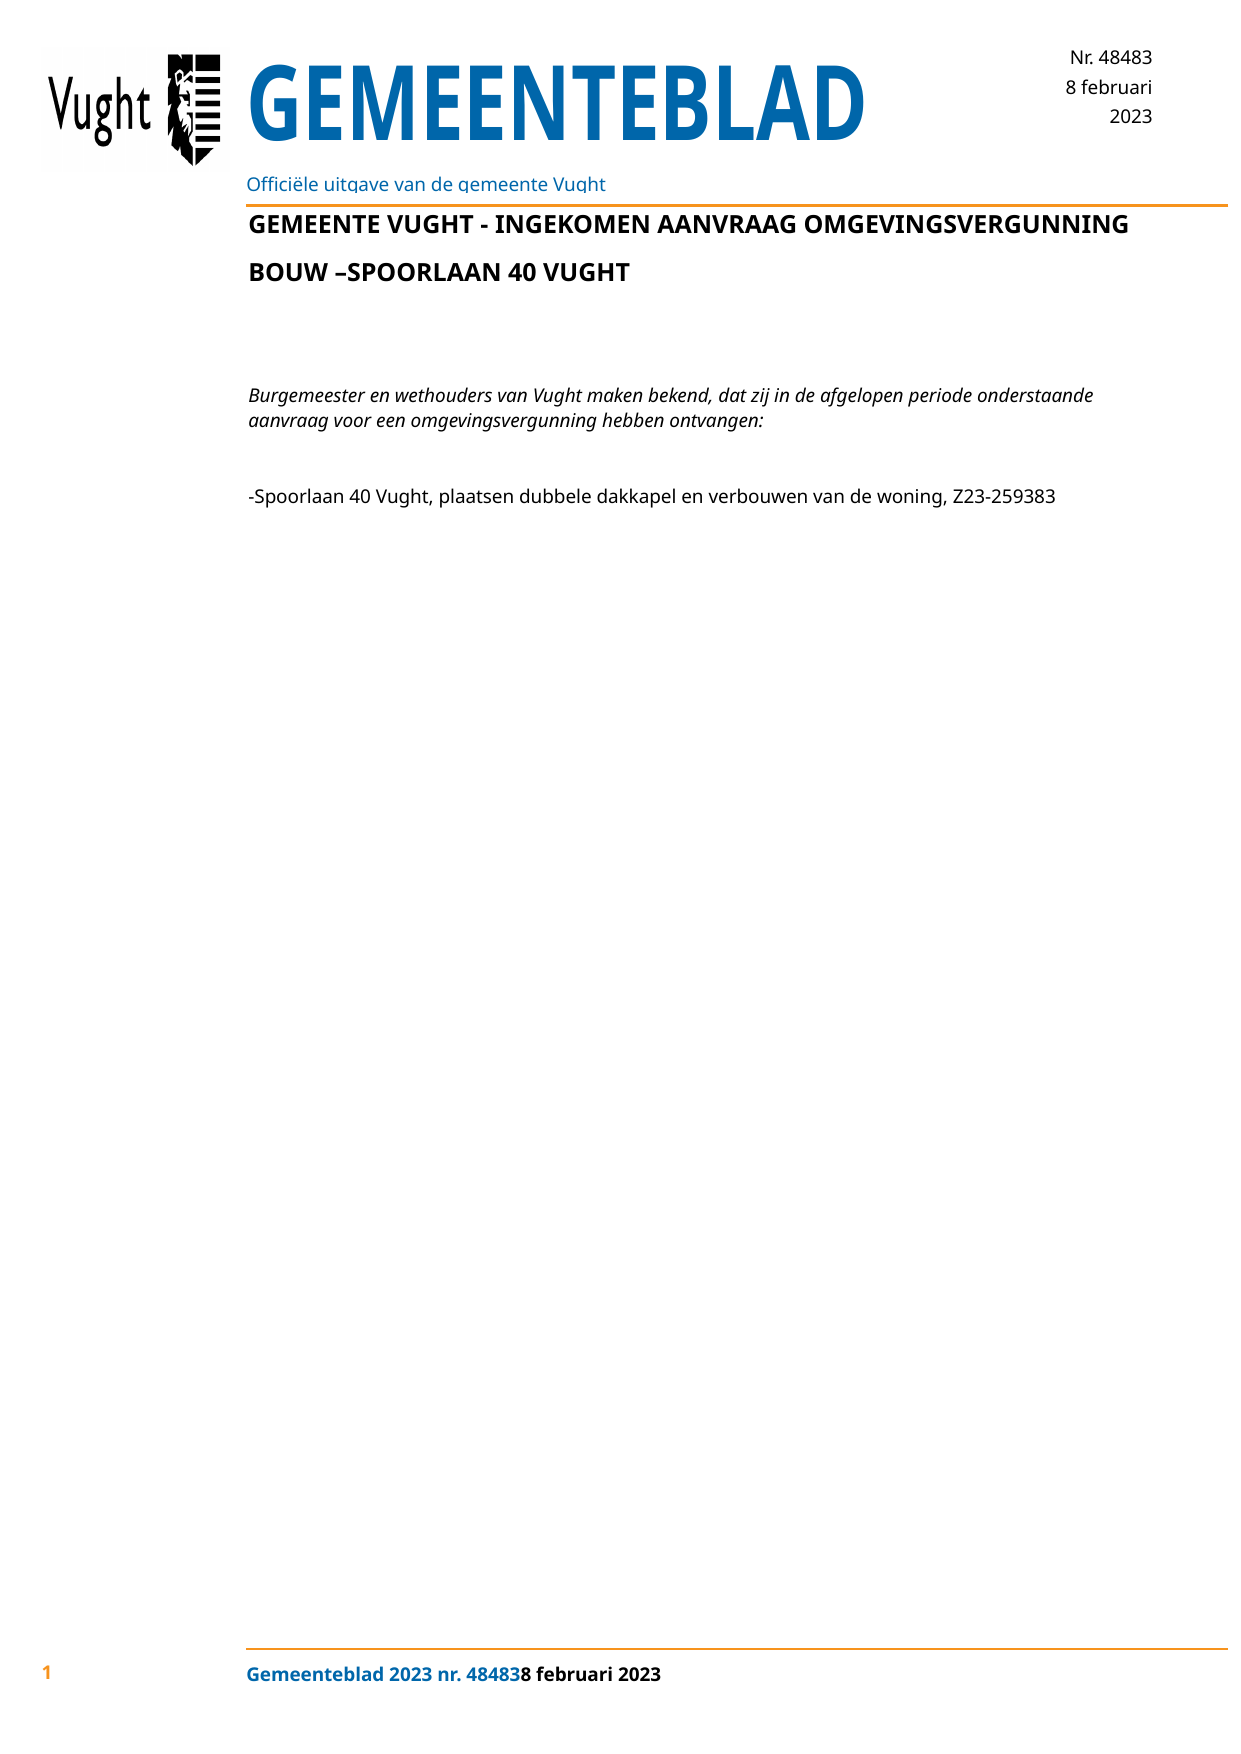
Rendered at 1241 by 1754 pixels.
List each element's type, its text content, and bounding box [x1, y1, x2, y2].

text -Spoorlaan 40 Vught, plaatsen dubbele dakkapel en verbouwen van de woning, Z23-259383 [248, 484, 1152, 509]
picture [41, 47, 231, 172]
text Burgemeester en wethouders van Vught maken bekend, dat zij in de afgelopen periode onderstaande aanvraag voor een omgevingsvergunning hebben ontvangen: [248, 382, 1152, 433]
text GEMEENTE VUGHT - INGEKOMEN AANVRAAG OMGEVINGSVERGUNNING BOUW –SPOORLAAN 40 VUGHT [248, 207, 1152, 288]
